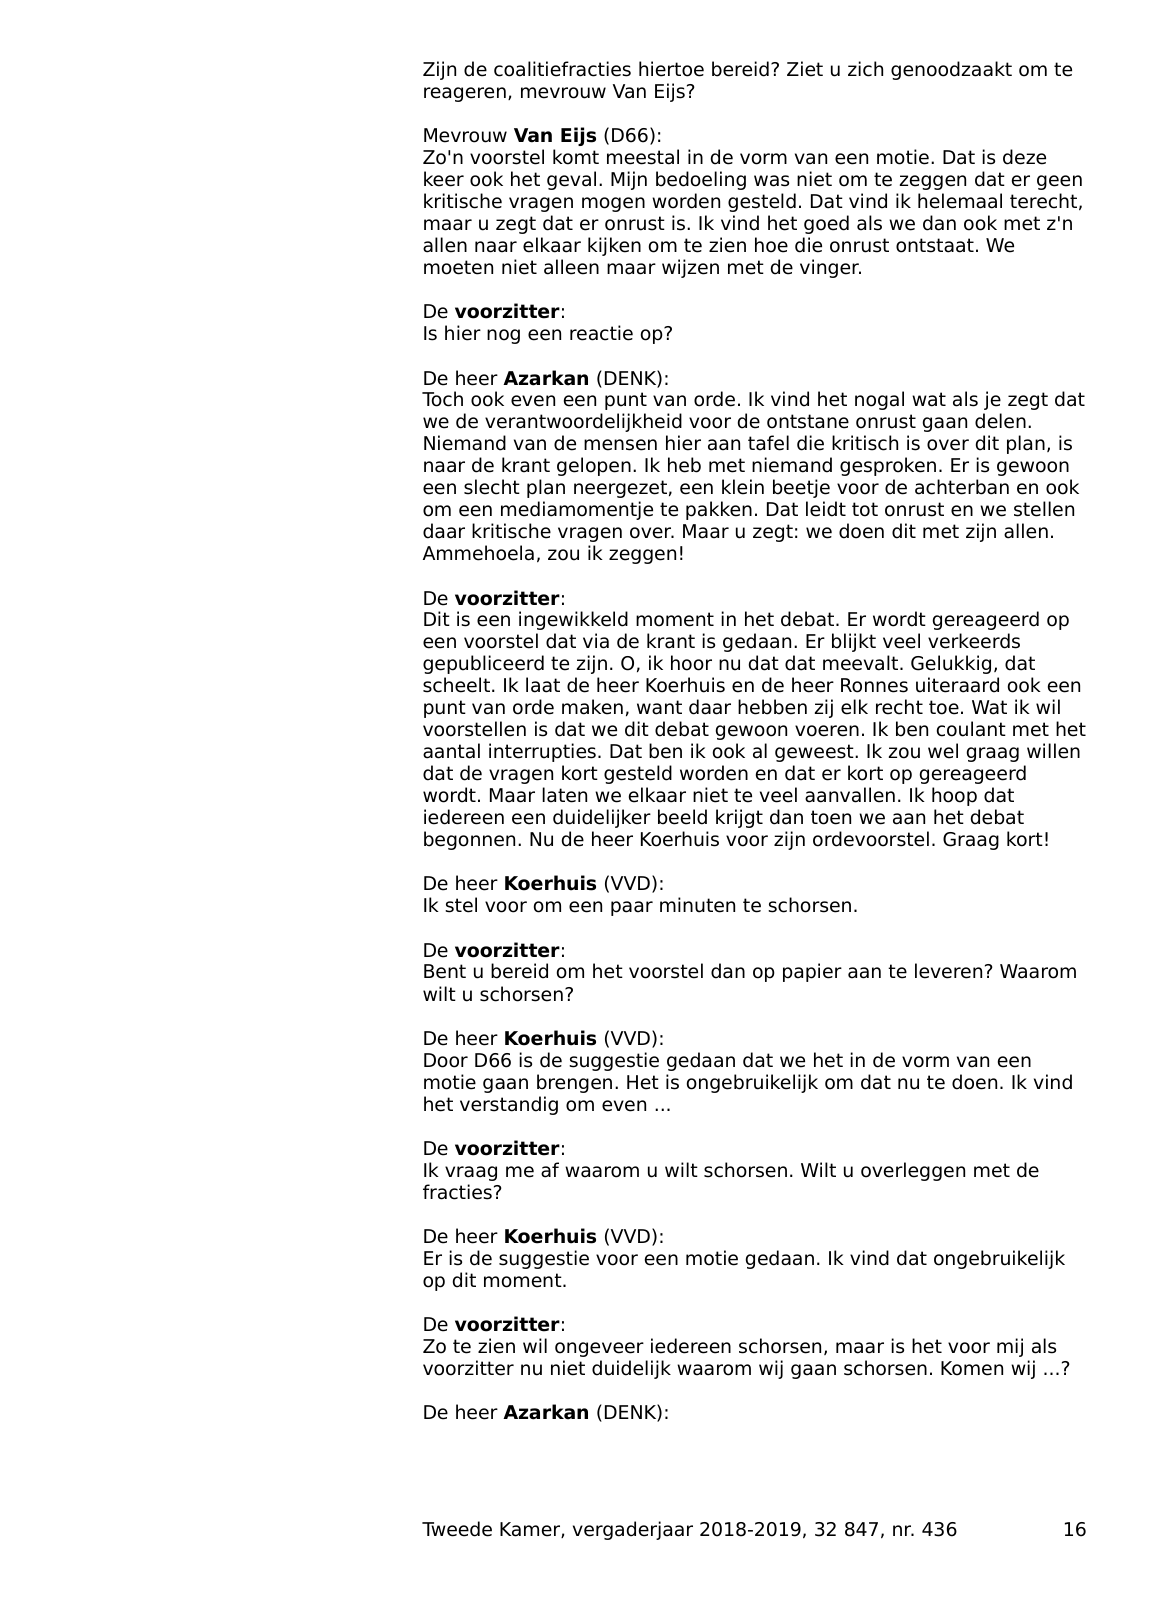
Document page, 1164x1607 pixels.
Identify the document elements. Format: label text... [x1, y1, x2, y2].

text De voorzitter: [422, 939, 1087, 961]
text De heer Azarkan (DENK): [422, 1402, 1087, 1424]
text Zo te zien wil ongeveer iedereen schorsen, maar is het voor mij als voorzitter nu niet duidelijk waarom wij gaan schorsen. Komen wij ...? [422, 1336, 1087, 1380]
text Is hier nog een reactie op? [422, 323, 1087, 345]
text Zo'n voorstel komt meestal in de vorm van een motie. Dat is deze keer ook het geval. Mijn bedoeling was niet om te zeggen dat er geen kritische vragen mogen worden gesteld. Dat vind ik helemaal terecht, maar u zegt dat er onrust is. Ik vind het goed als we dan ook met z'n allen naar elkaar kijken om te zien hoe die onrust ontstaat. We moeten niet alleen maar wijzen met de vinger. [422, 147, 1087, 279]
text De heer Koerhuis (VVD): [422, 1226, 1087, 1248]
text De heer Koerhuis (VVD): [422, 873, 1087, 895]
text De voorzitter: [422, 1314, 1087, 1336]
text Bent u bereid om het voorstel dan op papier aan te leveren? Waarom wilt u schorsen? [422, 961, 1087, 1005]
text Mevrouw Van Eijs (D66): [422, 125, 1087, 147]
text Er is de suggestie voor een motie gedaan. Ik vind dat ongebruikelijk op dit moment. [422, 1248, 1087, 1292]
text Toch ook even een punt van orde. Ik vind het nogal wat als je zegt dat we de verantwoordelijkheid voor de ontstane onrust gaan delen. Niemand van de mensen hier aan tafel die kritisch is over dit plan, is naar de krant gelopen. Ik heb met niemand gesproken. Er is gewoon een slecht plan neergezet, een klein beetje voor de achterban en ook om een mediamomentje te pakken. Dat leidt tot onrust en we stellen daar kritische vragen over. Maar u zegt: we doen dit met zijn allen. Ammehoela, zou ik zeggen! [422, 389, 1087, 565]
text De voorzitter: [422, 587, 1087, 609]
text Door D66 is de suggestie gedaan dat we het in de vorm van een motie gaan brengen. Het is ongebruikelijk om dat nu te doen. Ik vind het verstandig om even ... [422, 1049, 1087, 1116]
text De voorzitter: [422, 301, 1087, 323]
text Ik stel voor om een paar minuten te schorsen. [422, 895, 1087, 917]
text De heer Azarkan (DENK): [422, 367, 1087, 389]
text De heer Koerhuis (VVD): [422, 1028, 1087, 1049]
text Ik vraag me af waarom u wilt schorsen. Wilt u overleggen met de fracties? [422, 1160, 1087, 1204]
text Zijn de coalitiefracties hiertoe bereid? Ziet u zich genoodzaakt om te reageren, mevrouw Van Eijs? [422, 59, 1087, 103]
text De voorzitter: [422, 1138, 1087, 1160]
text Dit is een ingewikkeld moment in het debat. Er wordt gereageerd op een voorstel dat via de krant is gedaan. Er blijkt veel verkeerds gepubliceerd te zijn. O, ik hoor nu dat dat meevalt. Gelukkig, dat scheelt. Ik laat de heer Koerhuis en de heer Ronnes uiteraard ook een punt van orde maken, want daar hebben zij elk recht toe. Wat ik wil voorstellen is dat we dit debat gewoon voeren. Ik ben coulant met het aantal interrupties. Dat ben ik ook al geweest. Ik zou wel graag willen dat de vragen kort gesteld worden en dat er kort op gereageerd wordt. Maar laten we elkaar niet te veel aanvallen. Ik hoop dat iedereen een duidelijker beeld krijgt dan toen we aan het debat begonnen. Nu de heer Koerhuis voor zijn ordevoorstel. Graag kort! [422, 609, 1087, 851]
